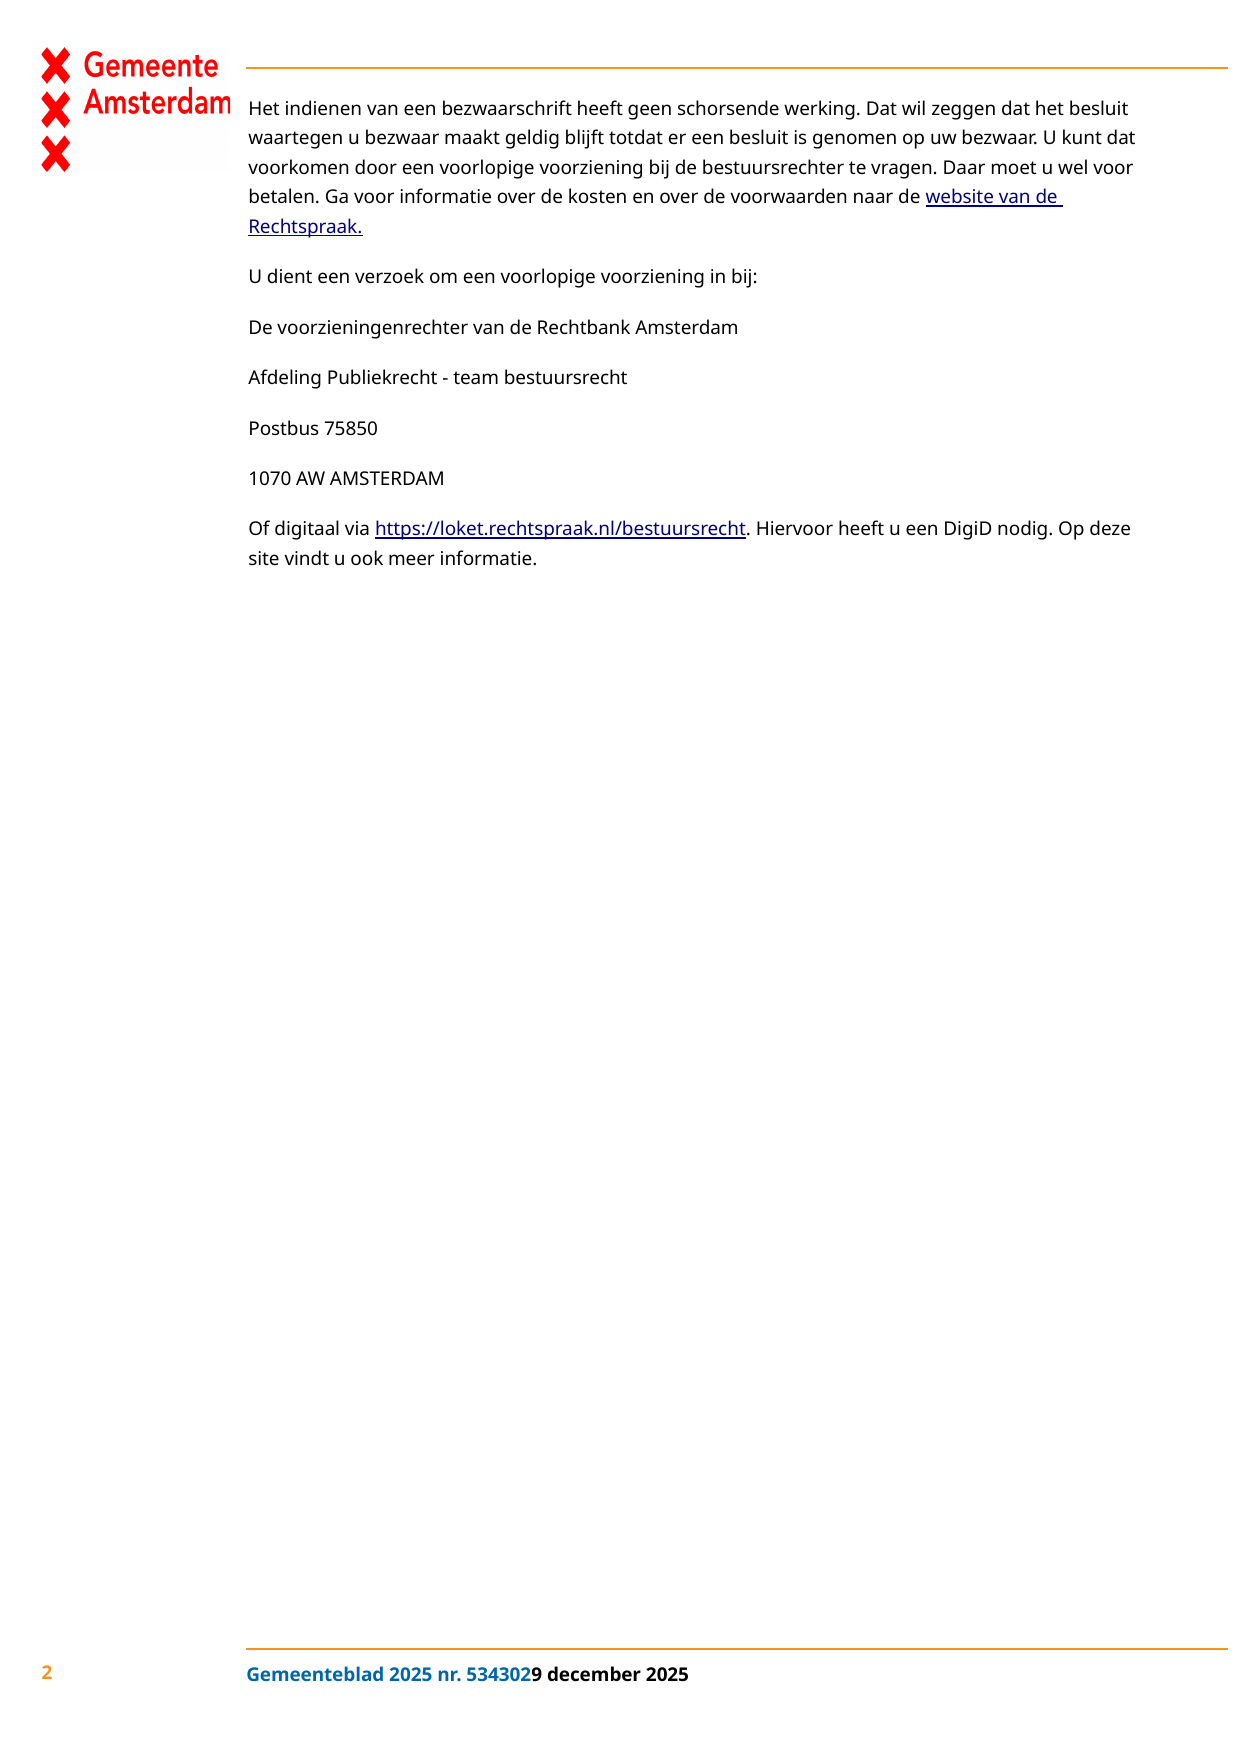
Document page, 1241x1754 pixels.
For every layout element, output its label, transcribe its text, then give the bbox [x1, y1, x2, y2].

picture [41, 47, 231, 172]
text Of digitaal via https://loket.rechtspraak.nl/bestuursrecht. Hiervoor heeft u een DigiD nodig. Op deze site vindt u ook meer informatie. [248, 516, 1152, 571]
text Afdeling Publiekrecht - team bestuursrecht [248, 364, 1152, 390]
text De voorzieningenrechter van de Rechtbank Amsterdam [248, 314, 1152, 340]
text Het indienen van een bezwaarschrift heeft geen schorsende werking. Dat wil zeggen dat het besluit waartegen u bezwaar maakt geldig blijft totdat er een besluit is genomen op uw bezwaar. U kunt dat voorkomen door een voorlopige voorziening bij de bestuursrechter te vragen. Daar moet u wel voor betalen. Ga voor informatie over de kosten en over de voorwaarden naar de website van de Rechtspraak. [248, 95, 1152, 239]
text Postbus 75850 [248, 415, 1152, 441]
text 1070 AW AMSTERDAM [248, 465, 1152, 491]
text U dient een verzoek om een voorlopige voorziening in bij: [248, 263, 1152, 289]
